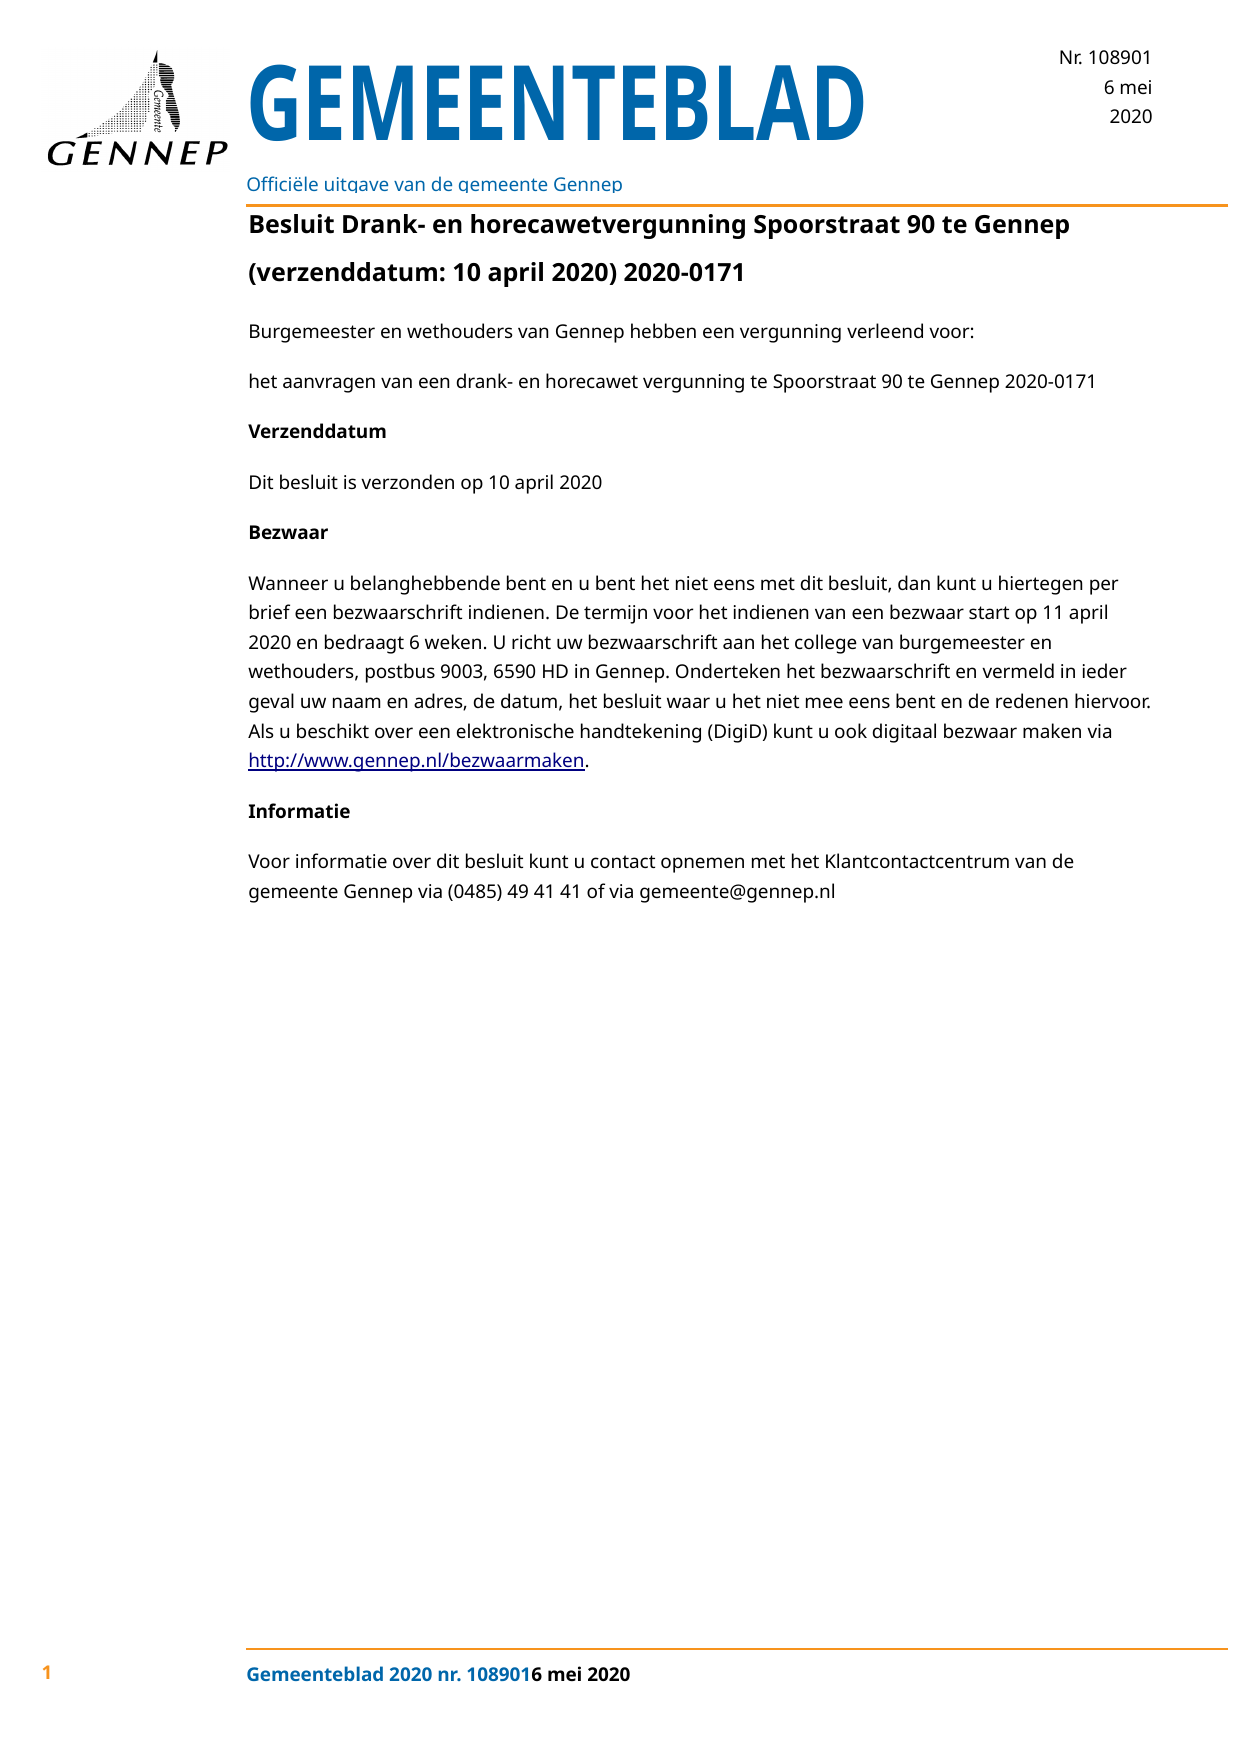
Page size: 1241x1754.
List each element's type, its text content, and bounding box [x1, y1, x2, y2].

text Burgemeester en wethouders van Gennep hebben een vergunning verleend voor: [248, 318, 1152, 344]
picture [41, 47, 231, 172]
text het aanvragen van een drank- en horecawet vergunning te Spoorstraat 90 te Gennep 2020-0171 [248, 368, 1152, 394]
text Verzenddatum [248, 419, 1152, 444]
text Wanneer u belanghebbende bent en u bent het niet eens met dit besluit, dan kunt u hiertegen per brief een bezwaarschrift indienen. De termijn voor het indienen van een bezwaar start op 11 april 2020 en bedraagt 6 weken. U richt uw bezwaarschrift aan het college van burgemeester en wethouders, postbus 9003, 6590 HD in Gennep. Onderteken het bezwaarschrift en vermeld in ieder geval uw naam en adres, de datum, het besluit waar u het niet mee eens bent en de redenen hiervoor. Als u beschikt over een elektronische handtekening (DigiD) kunt u ook digitaal bezwaar maken via http://www.gennep.nl/bezwaarmaken. [248, 570, 1152, 773]
text Informatie [248, 798, 1152, 824]
text Dit besluit is verzonden op 10 april 2020 [248, 469, 1152, 495]
text Besluit Drank- en horecawetvergunning Spoorstraat 90 te Gennep (verzenddatum: 10 april 2020) 2020-0171 [248, 207, 1152, 288]
text Bezwaar [248, 519, 1152, 545]
text Voor informatie over dit besluit kunt u contact opnemen met het Klantcontactcentrum van de gemeente Gennep via (0485) 49 41 41 of via gemeente@gennep.nl [248, 848, 1152, 904]
